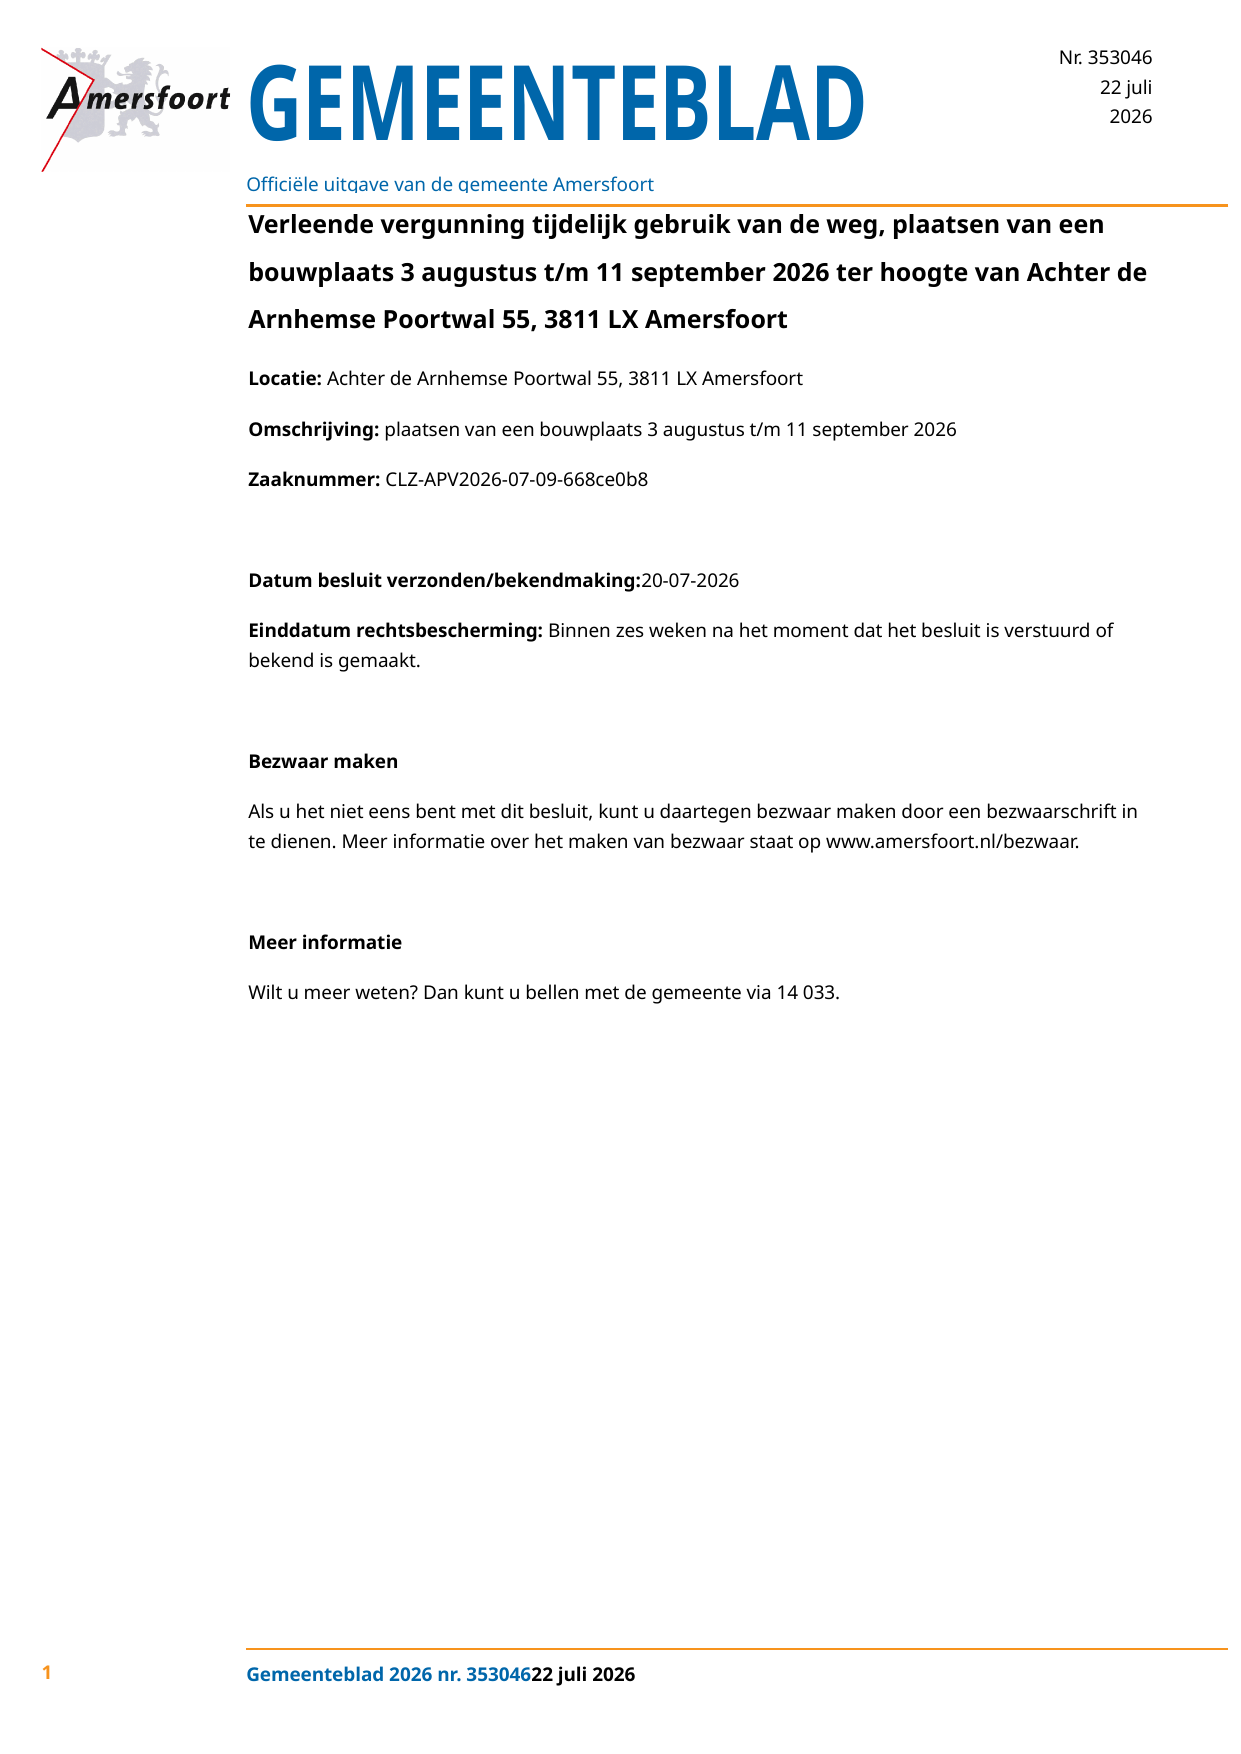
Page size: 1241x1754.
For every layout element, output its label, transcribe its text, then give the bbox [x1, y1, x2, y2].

text Bezwaar maken [248, 748, 1152, 774]
text Omschrijving: plaatsen van een bouwplaats 3 augustus t/m 11 september 2026 [248, 416, 1152, 442]
text Meer informatie [248, 929, 1152, 954]
text Locatie: Achter de Arnhemse Poortwal 55, 3811 LX Amersfoort [248, 366, 1152, 391]
text Wilt u meer weten? Dan kunt u bellen met de gemeente via 14 033. [248, 979, 1152, 1005]
text Verleende vergunning tijdelijk gebruik van de weg, plaatsen van een bouwplaats 3 augustus t/m 11 september 2026 ter hoogte van Achter de Arnhemse Poortwal 55, 3811 LX Amersfoort [248, 207, 1152, 336]
text Einddatum rechtsbescherming: Binnen zes weken na het moment dat het besluit is verstuurd of bekend is gemaakt. [248, 618, 1152, 673]
text Datum besluit verzonden/bekendmaking:20-07-2026 [248, 567, 1152, 593]
text Zaaknummer: CLZ-APV2026-07-09-668ce0b8 [248, 466, 1152, 492]
picture [41, 47, 231, 172]
text Als u het niet eens bent met dit besluit, kunt u daartegen bezwaar maken door een bezwaarschrift in te dienen. Meer informatie over het maken van bezwaar staat op www.amersfoort.nl/bezwaar. [248, 798, 1152, 854]
